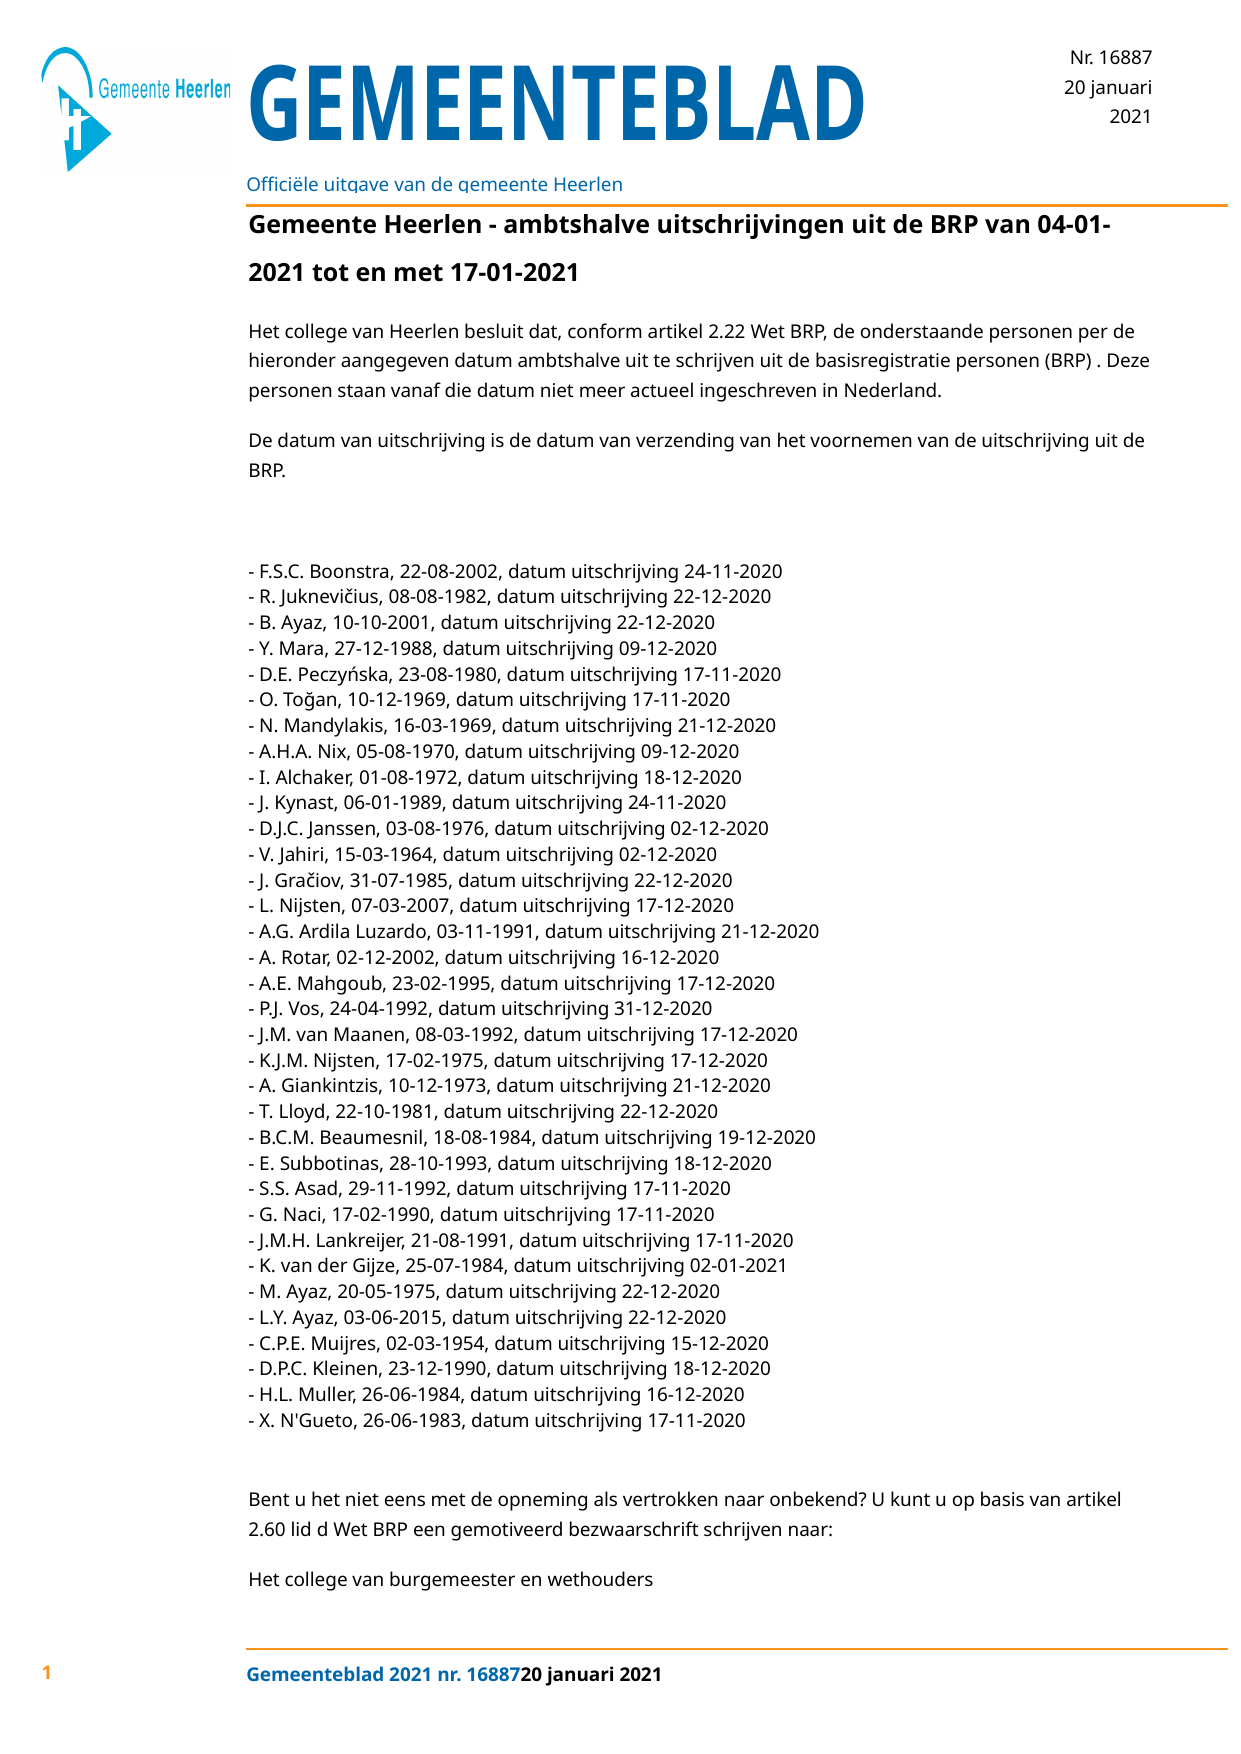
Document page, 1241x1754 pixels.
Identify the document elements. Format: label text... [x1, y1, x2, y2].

table_cell - B. Ayaz, 10-10-2001, datum uitschrijving 22-12-2020 [248, 610, 1152, 635]
table_cell - A. Giankintzis, 10-12-1973, datum uitschrijving 21-12-2020 [248, 1073, 1152, 1098]
table_cell - G. Naci, 17-02-1990, datum uitschrijving 17-11-2020 [248, 1201, 1152, 1227]
text Het college van burgemeester en wethouders [248, 1566, 1152, 1592]
text Bent u het niet eens met de opneming als vertrokken naar onbekend? U kunt u op basis van artikel 2.60 lid d Wet BRP een gemotiveerd bezwaarschrift schrijven naar: [248, 1486, 1152, 1542]
table_cell - B.C.M. Beaumesnil, 18-08-1984, datum uitschrijving 19-12-2020 [248, 1124, 1152, 1150]
table_cell - N. Mandylakis, 16-03-1969, datum uitschrijving 21-12-2020 [248, 713, 1152, 738]
table_cell - D.J.C. Janssen, 03-08-1976, datum uitschrijving 02-12-2020 [248, 815, 1152, 841]
table_cell - J. Kynast, 06-01-1989, datum uitschrijving 24-11-2020 [248, 790, 1152, 815]
table_cell - C.P.E. Muijres, 02-03-1954, datum uitschrijving 15-12-2020 [248, 1330, 1152, 1356]
table_cell - Y. Mara, 27-12-1988, datum uitschrijving 09-12-2020 [248, 635, 1152, 661]
text Gemeente Heerlen - ambtshalve uitschrijvingen uit de BRP van 04-01-2021 tot en met 17-01-2021 [248, 207, 1152, 288]
table_cell - J.M.H. Lankreijer, 21-08-1991, datum uitschrijving 17-11-2020 [248, 1227, 1152, 1253]
table_cell - S.S. Asad, 29-11-1992, datum uitschrijving 17-11-2020 [248, 1176, 1152, 1201]
table_cell - A.G. Ardila Luzardo, 03-11-1991, datum uitschrijving 21-12-2020 [248, 918, 1152, 944]
table_header - F.S.C. Boonstra, 22-08-2002, datum uitschrijving 24-11-2020 [248, 558, 1152, 584]
table_cell - A.E. Mahgoub, 23-02-1995, datum uitschrijving 17-12-2020 [248, 970, 1152, 995]
table_cell - H.L. Muller, 26-06-1984, datum uitschrijving 16-12-2020 [248, 1381, 1152, 1407]
table_cell - P.J. Vos, 24-04-1992, datum uitschrijving 31-12-2020 [248, 995, 1152, 1021]
table_cell - I. Alchaker, 01-08-1972, datum uitschrijving 18-12-2020 [248, 764, 1152, 789]
table_cell - O. Toğan, 10-12-1969, datum uitschrijving 17-11-2020 [248, 687, 1152, 712]
table_cell - L.Y. Ayaz, 03-06-2015, datum uitschrijving 22-12-2020 [248, 1304, 1152, 1330]
table_cell - D.E. Peczyńska, 23-08-1980, datum uitschrijving 17-11-2020 [248, 661, 1152, 687]
table_cell - X. N'Gueto, 26-06-1983, datum uitschrijving 17-11-2020 [248, 1407, 1152, 1433]
table_cell - M. Ayaz, 20-05-1975, datum uitschrijving 22-12-2020 [248, 1279, 1152, 1304]
picture [41, 47, 231, 172]
table_cell - A. Rotar, 02-12-2002, datum uitschrijving 16-12-2020 [248, 944, 1152, 970]
table_cell - R. Juknevičius, 08-08-1982, datum uitschrijving 22-12-2020 [248, 584, 1152, 609]
table_cell - J. Gračiov, 31-07-1985, datum uitschrijving 22-12-2020 [248, 867, 1152, 892]
table_cell - A.H.A. Nix, 05-08-1970, datum uitschrijving 09-12-2020 [248, 738, 1152, 764]
table_cell - T. Lloyd, 22-10-1981, datum uitschrijving 22-12-2020 [248, 1098, 1152, 1124]
table_cell - L. Nijsten, 07-03-2007, datum uitschrijving 17-12-2020 [248, 893, 1152, 918]
text Het college van Heerlen besluit dat, conform artikel 2.22 Wet BRP, de onderstaande personen per de hieronder aangegeven datum ambtshalve uit te schrijven uit de basisregistratie personen (BRP) . Deze personen staan vanaf die datum niet meer actueel ingeschreven in Nederland. [248, 318, 1152, 403]
table_cell - J.M. van Maanen, 08-03-1992, datum uitschrijving 17-12-2020 [248, 1021, 1152, 1047]
table_cell - E. Subbotinas, 28-10-1993, datum uitschrijving 18-12-2020 [248, 1150, 1152, 1176]
picture [41, 47, 59, 70]
table_cell - K. van der Gijze, 25-07-1984, datum uitschrijving 02-01-2021 [248, 1253, 1152, 1278]
table_cell - V. Jahiri, 15-03-1964, datum uitschrijving 02-12-2020 [248, 841, 1152, 867]
table_cell - D.P.C. Kleinen, 23-12-1990, datum uitschrijving 18-12-2020 [248, 1356, 1152, 1381]
text De datum van uitschrijving is de datum van verzending van het voornemen van de uitschrijving uit de BRP. [248, 427, 1152, 483]
table_cell - K.J.M. Nijsten, 17-02-1975, datum uitschrijving 17-12-2020 [248, 1047, 1152, 1073]
